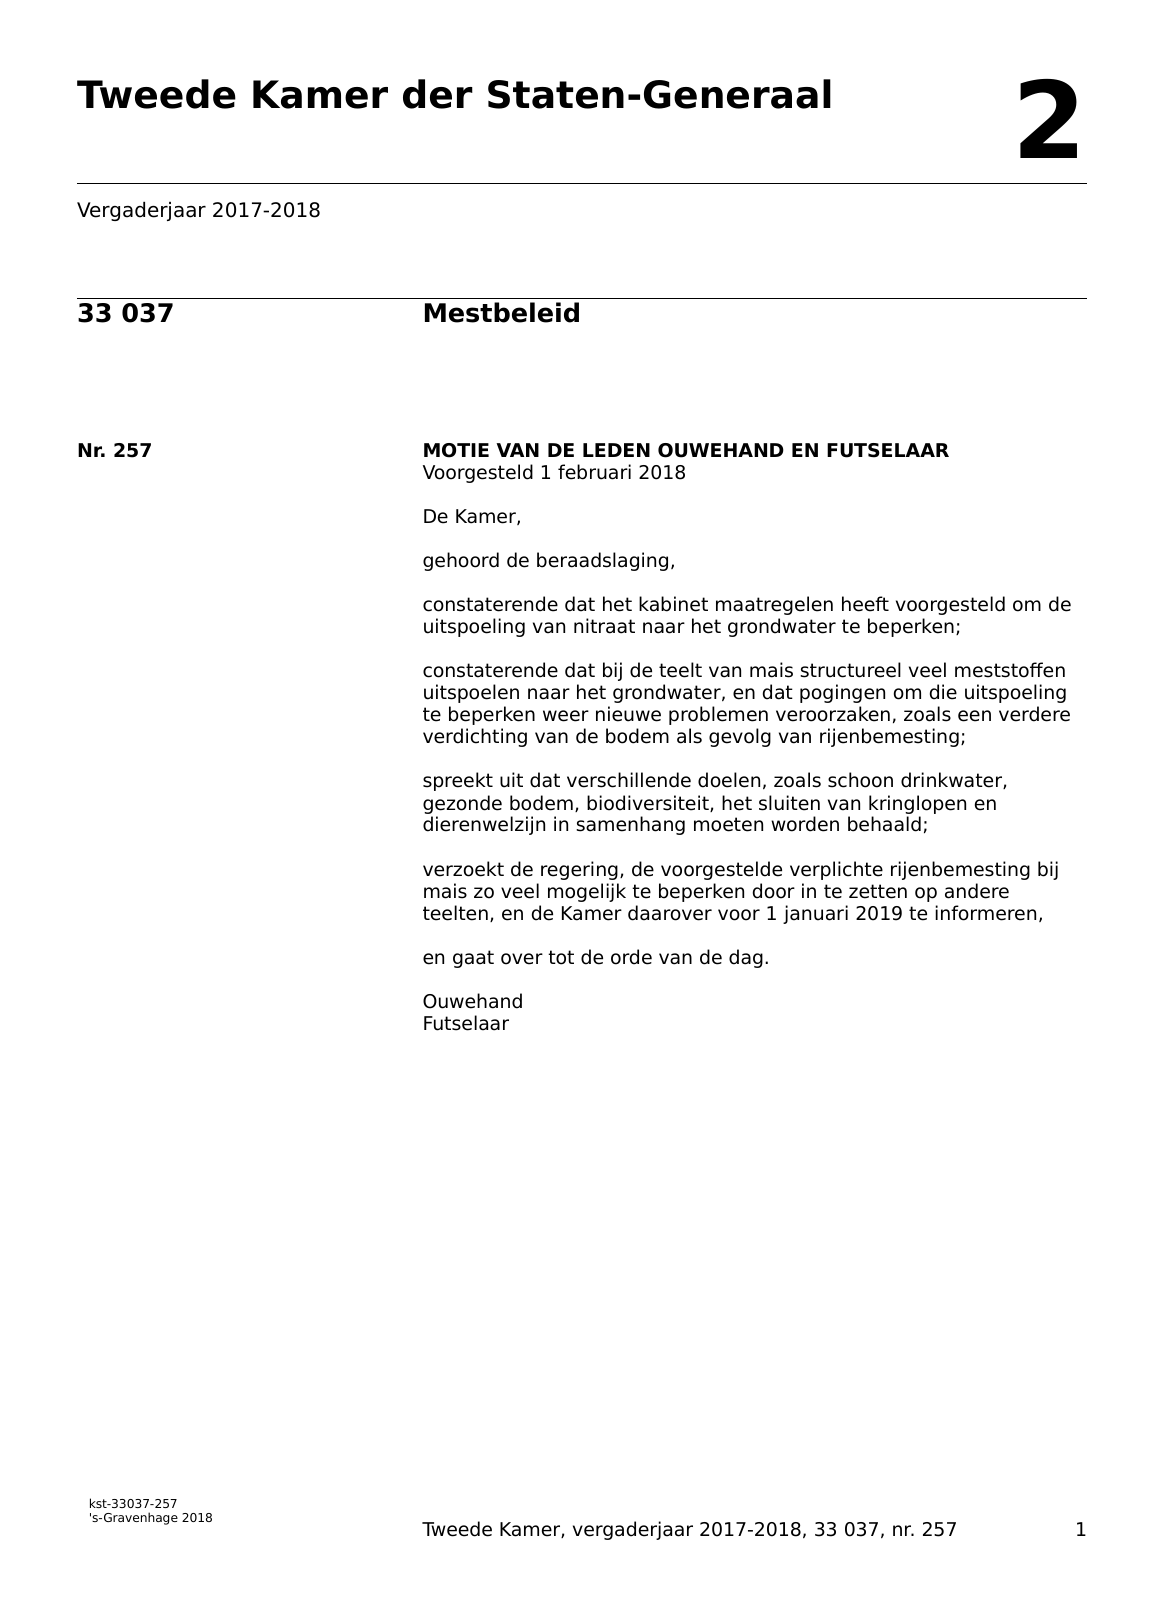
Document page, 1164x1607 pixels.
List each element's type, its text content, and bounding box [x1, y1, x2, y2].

text Futselaar [422, 1013, 1087, 1035]
text constaterende dat het kabinet maatregelen heeft voorgesteld om de uitspoeling van nitraat naar het grondwater te beperken; [422, 594, 1087, 638]
table_cell Vergaderjaar 2017-2018 [77, 184, 1087, 298]
text De Kamer, [422, 506, 1087, 528]
text en gaat over tot de orde van de dag. [422, 947, 1087, 969]
text kst-33037-257 [88, 1497, 323, 1511]
text verzoekt de regering, de voorgestelde verplichte rijenbemesting bij mais zo veel mogelijk te beperken door in te zetten op andere teelten, en de Kamer daarover voor 1 januari 2019 te informeren, [422, 858, 1087, 924]
text Ouwehand [422, 991, 1087, 1013]
text Voorgesteld 1 februari 2018 [422, 462, 1087, 484]
table_header Tweede Kamer der Staten-Generaal [77, 59, 886, 183]
text spreekt uit dat verschillende doelen, zoals schoon drinkwater, gezonde bodem, biodiversiteit, het sluiten van kringlopen en dierenwelzijn in samenhang moeten worden behaald; [422, 770, 1087, 836]
subtitle Nr. 257 MOTIE VAN DE LEDEN OUWEHAND EN FUTSELAAR [77, 440, 1087, 462]
table_header 2 [886, 59, 1087, 183]
text gehoord de beraadslaging, [422, 550, 1087, 572]
text 's-Gravenhage 2018 [88, 1511, 323, 1525]
subtitle 33 037 Mestbeleid [77, 299, 1087, 329]
text constaterende dat bij de teelt van mais structureel veel meststoffen uitspoelen naar het grondwater, en dat pogingen om die uitspoeling te beperken weer nieuwe problemen veroorzaken, zoals een verdere verdichting van de bodem als gevolg van rijenbemesting; [422, 660, 1087, 748]
